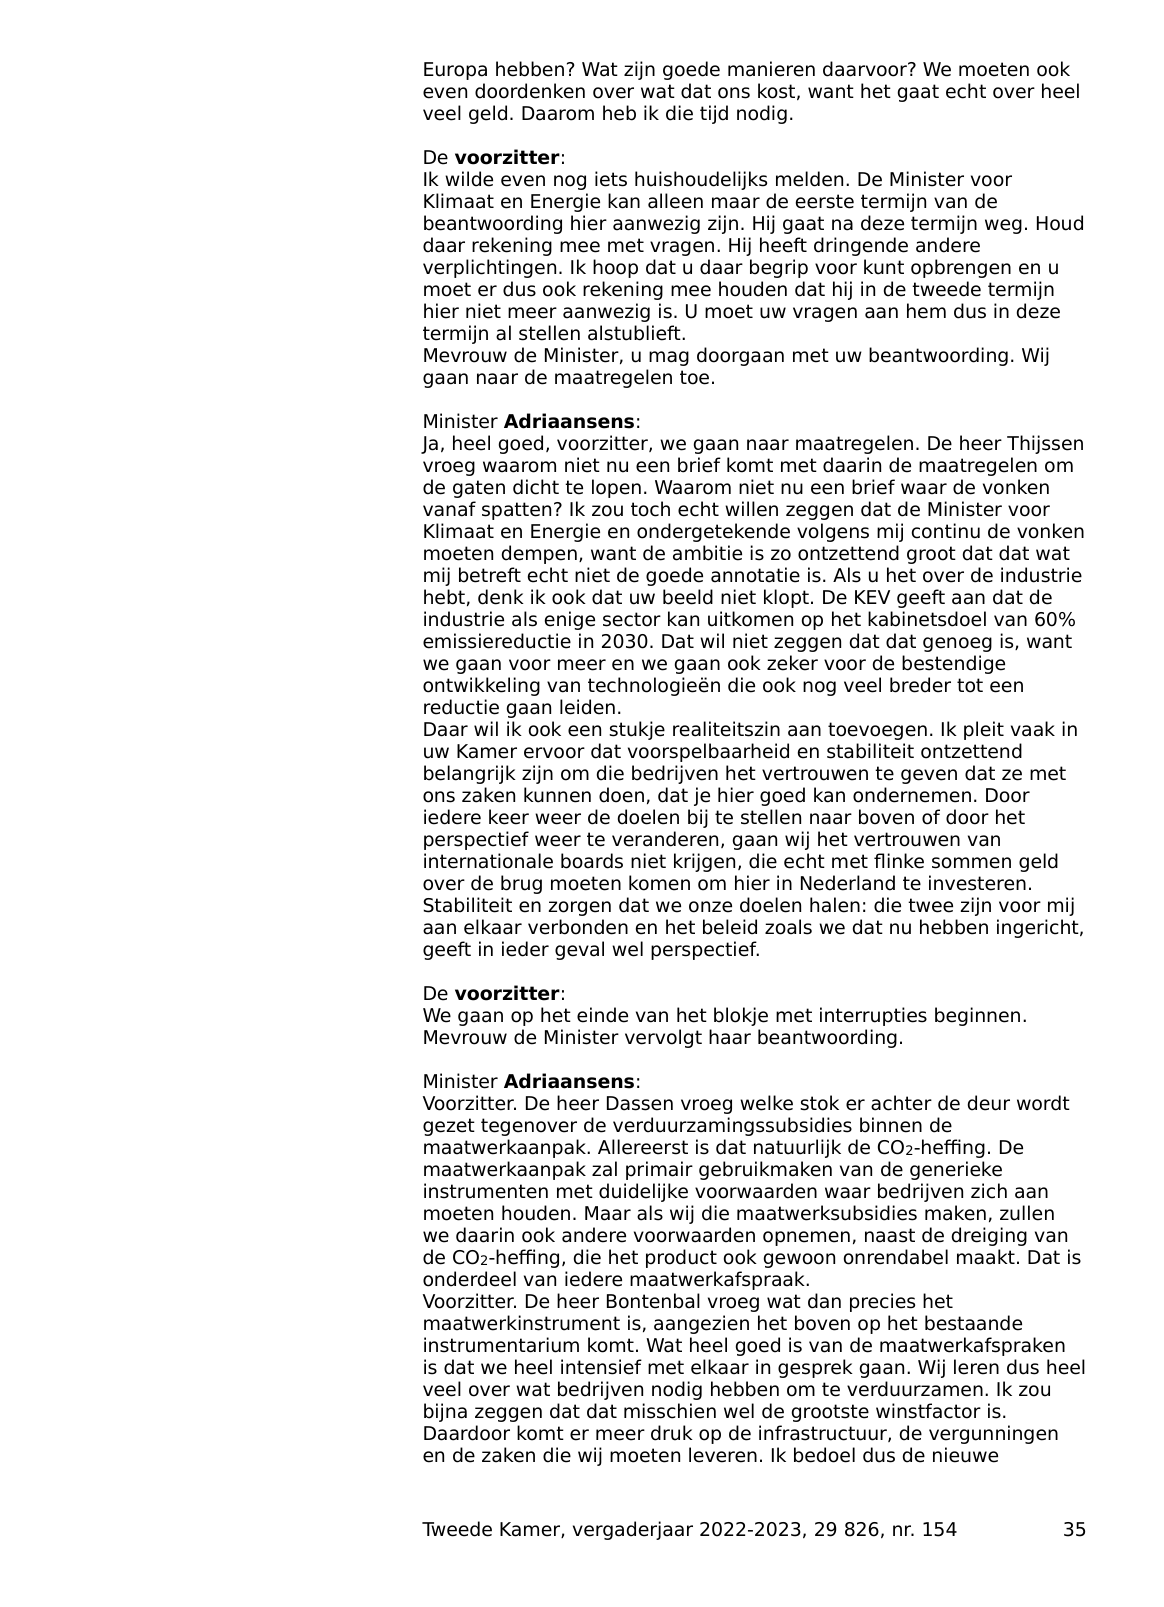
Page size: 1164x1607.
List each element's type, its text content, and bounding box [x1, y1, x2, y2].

text Mevrouw de Minister, u mag doorgaan met uw beantwoording. Wij gaan naar de maatregelen toe. [422, 345, 1087, 389]
text We gaan op het einde van het blokje met interrupties beginnen. Mevrouw de Minister vervolgt haar beantwoording. [422, 1005, 1087, 1049]
text Voorzitter. De heer Dassen vroeg welke stok er achter de deur wordt gezet tegenover de verduurzamingssubsidies binnen de maatwerkaanpak. Allereerst is dat natuurlijk de CO2-heffing. De maatwerkaanpak zal primair gebruikmaken van de generieke instrumenten met duidelijke voorwaarden waar bedrijven zich aan moeten houden. Maar als wij die maatwerksubsidies maken, zullen we daarin ook andere voorwaarden opnemen, naast de dreiging van de CO2-heffing, die het product ook gewoon onrendabel maakt. Dat is onderdeel van iedere maatwerkafspraak. [422, 1093, 1087, 1291]
text De voorzitter: [422, 147, 1087, 169]
text De voorzitter: [422, 983, 1087, 1005]
text Daar wil ik ook een stukje realiteitszin aan toevoegen. Ik pleit vaak in uw Kamer ervoor dat voorspelbaarheid en stabiliteit ontzettend belangrijk zijn om die bedrijven het vertrouwen te geven dat ze met ons zaken kunnen doen, dat je hier goed kan ondernemen. Door iedere keer weer de doelen bij te stellen naar boven of door het perspectief weer te veranderen, gaan wij het vertrouwen van internationale boards niet krijgen, die echt met flinke sommen geld over de brug moeten komen om hier in Nederland te investeren. Stabiliteit en zorgen dat we onze doelen halen: die twee zijn voor mij aan elkaar verbonden en het beleid zoals we dat nu hebben ingericht, geeft in ieder geval wel perspectief. [422, 719, 1087, 961]
text Voorzitter. De heer Bontenbal vroeg wat dan precies het maatwerkinstrument is, aangezien het boven op het bestaande instrumentarium komt. Wat heel goed is van de maatwerkafspraken is dat we heel intensief met elkaar in gesprek gaan. Wij leren dus heel veel over wat bedrijven nodig hebben om te verduurzamen. Ik zou bijna zeggen dat dat misschien wel de grootste winstfactor is. Daardoor komt er meer druk op de infrastructuur, de vergunningen en de zaken die wij moeten leveren. Ik bedoel dus de nieuwe [422, 1291, 1087, 1467]
text Ik wilde even nog iets huishoudelijks melden. De Minister voor Klimaat en Energie kan alleen maar de eerste termijn van de beantwoording hier aanwezig zijn. Hij gaat na deze termijn weg. Houd daar rekening mee met vragen. Hij heeft dringende andere verplichtingen. Ik hoop dat u daar begrip voor kunt opbrengen en u moet er dus ook rekening mee houden dat hij in de tweede termijn hier niet meer aanwezig is. U moet uw vragen aan hem dus in deze termijn al stellen alstublieft. [422, 169, 1087, 345]
text Europa hebben? Wat zijn goede manieren daarvoor? We moeten ook even doordenken over wat dat ons kost, want het gaat echt over heel veel geld. Daarom heb ik die tijd nodig. [422, 59, 1087, 125]
text Minister Adriaansens: [422, 1071, 1087, 1093]
text Ja, heel goed, voorzitter, we gaan naar maatregelen. De heer Thijssen vroeg waarom niet nu een brief komt met daarin de maatregelen om de gaten dicht te lopen. Waarom niet nu een brief waar de vonken vanaf spatten? Ik zou toch echt willen zeggen dat de Minister voor Klimaat en Energie en ondergetekende volgens mij continu de vonken moeten dempen, want de ambitie is zo ontzettend groot dat dat wat mij betreft echt niet de goede annotatie is. Als u het over de industrie hebt, denk ik ook dat uw beeld niet klopt. De KEV geeft aan dat de industrie als enige sector kan uitkomen op het kabinetsdoel van 60% emissiereductie in 2030. Dat wil niet zeggen dat dat genoeg is, want we gaan voor meer en we gaan ook zeker voor de bestendige ontwikkeling van technologieën die ook nog veel breder tot een reductie gaan leiden. [422, 433, 1087, 719]
text Minister Adriaansens: [422, 411, 1087, 433]
